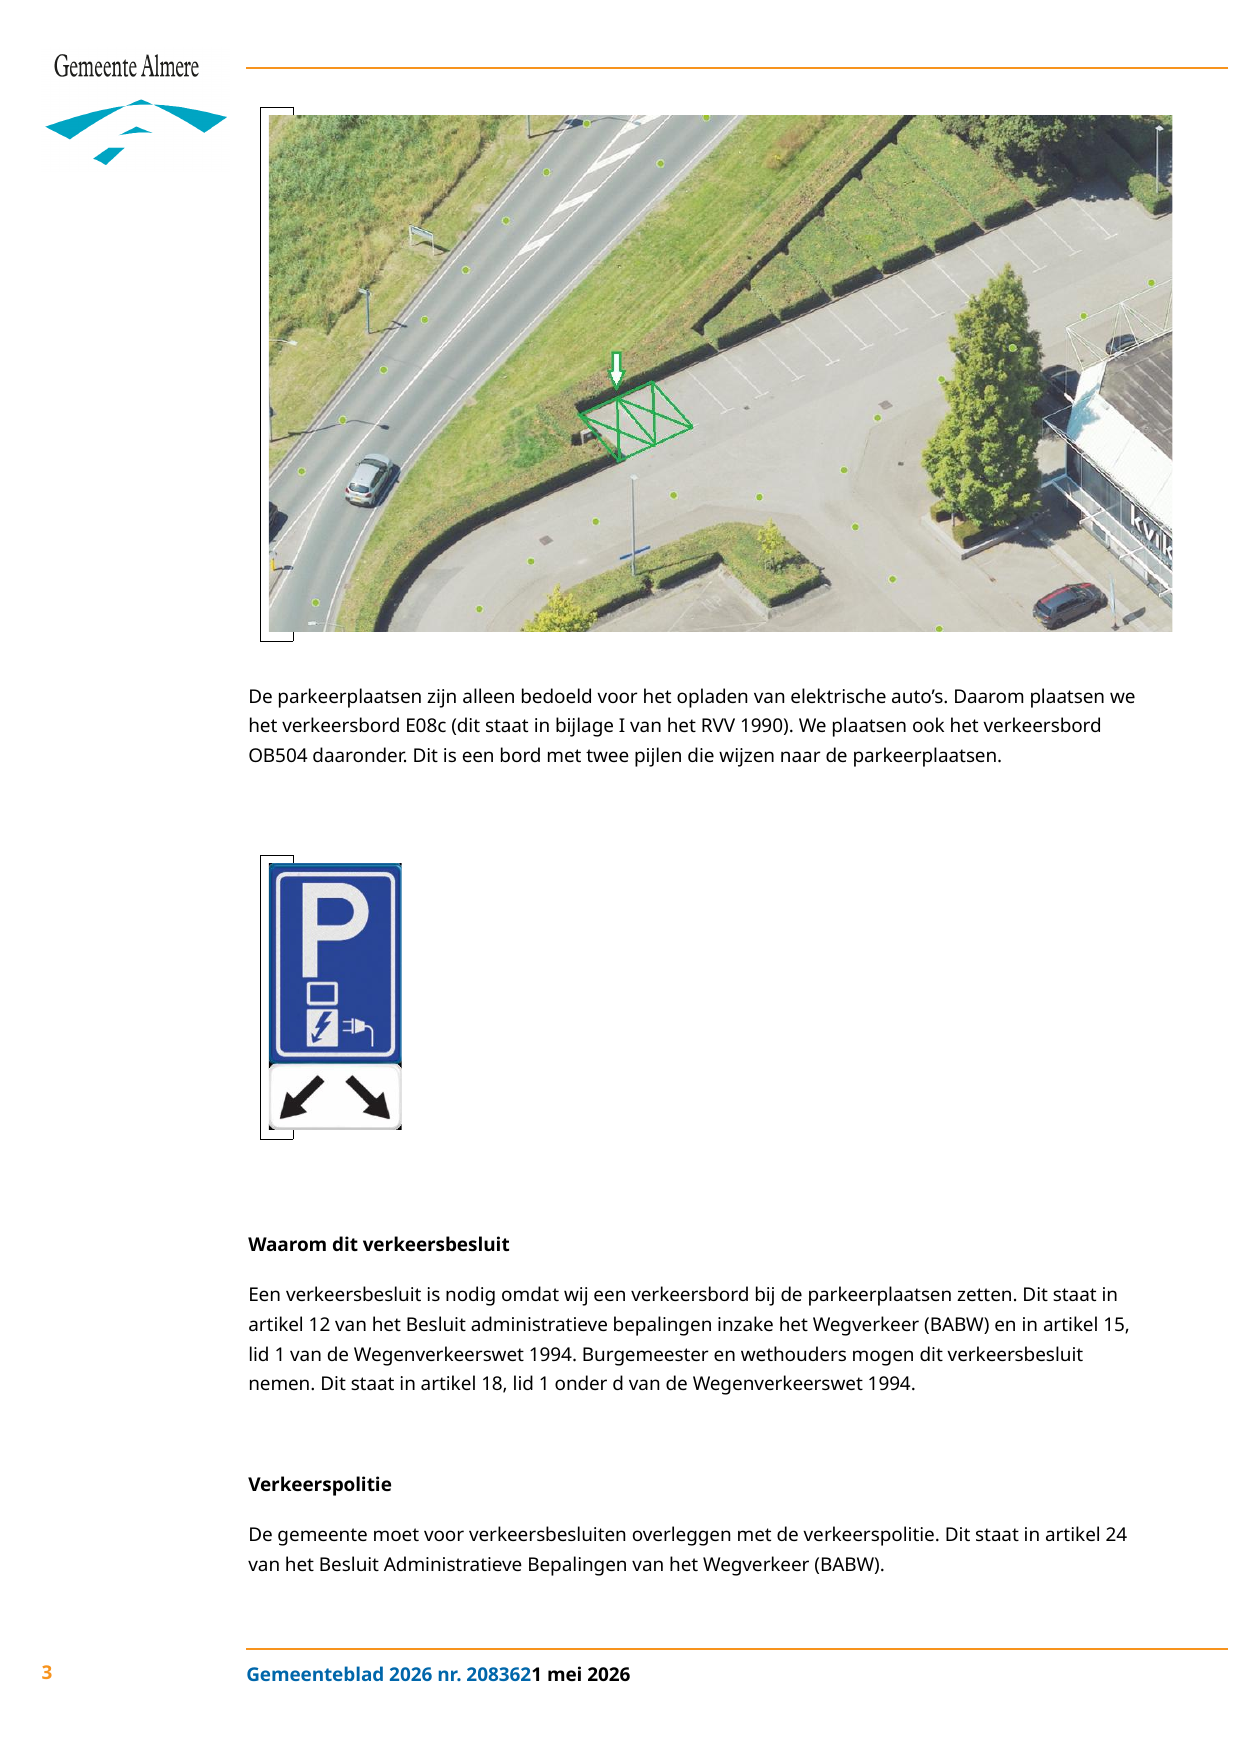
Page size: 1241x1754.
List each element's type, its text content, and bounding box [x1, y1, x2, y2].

picture [268, 115, 1173, 632]
text Verkeerspolitie [248, 1471, 1152, 1497]
picture [268, 863, 402, 1130]
text De parkeerplaatsen zijn alleen bedoeld voor het opladen van elektrische auto’s. Daarom plaatsen we het verkeersbord E08c (dit staat in bijlage I van het RVV 1990). We plaatsen ook het verkeersbord OB504 daaronder. Dit is een bord met twee pijlen die wijzen naar de parkeerplaatsen. [248, 683, 1152, 768]
picture [41, 47, 231, 172]
text Een verkeersbesluit is nodig omdat wij een verkeersbord bij de parkeerplaatsen zetten. Dit staat in artikel 12 van het Besluit administratieve bepalingen inzake het Wegverkeer (BABW) en in artikel 15, lid 1 van de Wegenverkeerswet 1994. Burgemeester en wethouders mogen dit verkeersbesluit nemen. Dit staat in artikel 18, lid 1 onder d van de Wegenverkeerswet 1994. [248, 1282, 1152, 1396]
text De gemeente moet voor verkeersbesluiten overleggen met de verkeerspolitie. Dit staat in artikel 24 van het Besluit Administratieve Bepalingen van het Wegverkeer (BABW). [248, 1522, 1152, 1577]
text Waarom dit verkeersbesluit [248, 1231, 1152, 1257]
